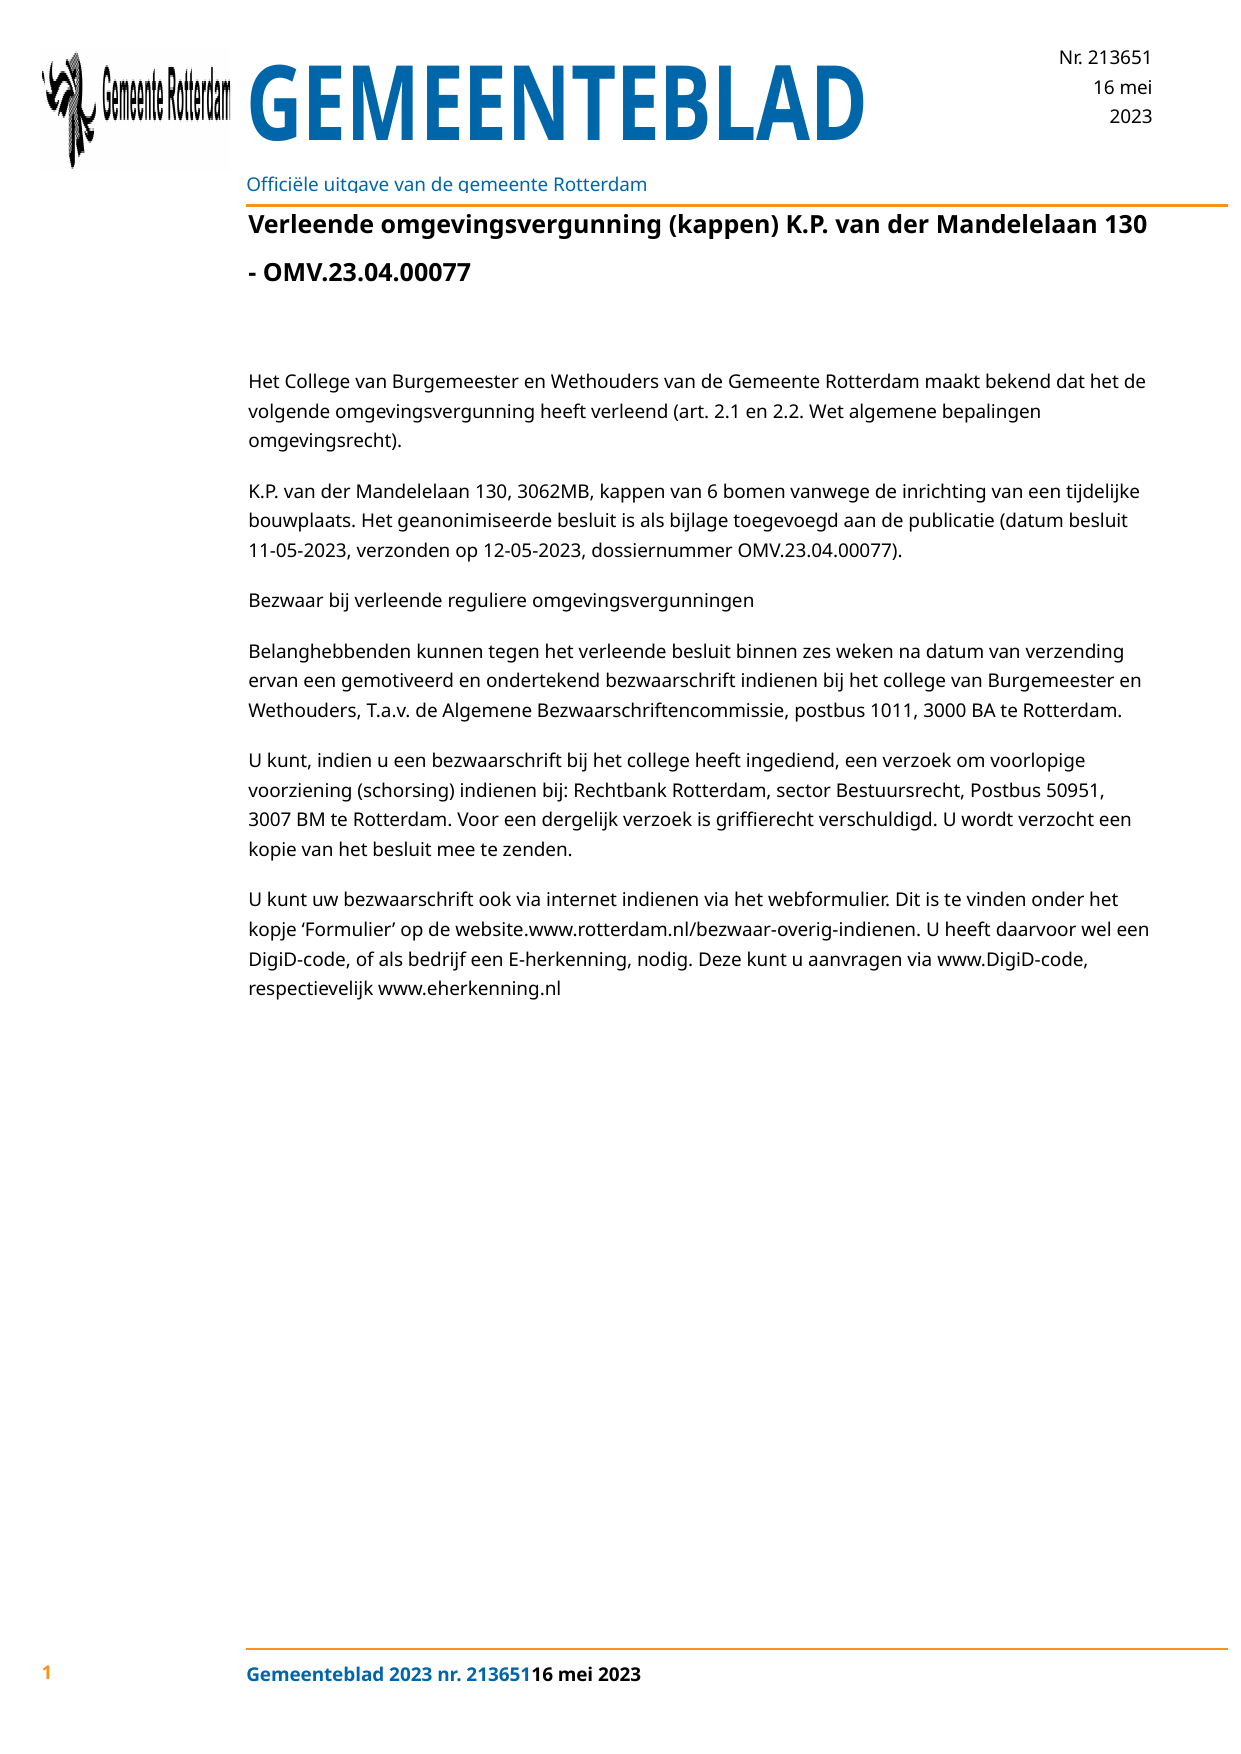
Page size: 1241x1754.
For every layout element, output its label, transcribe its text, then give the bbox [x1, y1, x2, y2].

text K.P. van der Mandelelaan 130, 3062MB, kappen van 6 bomen vanwege de inrichting van een tijdelijke bouwplaats. Het geanonimiseerde besluit is als bijlage toegevoegd aan de publicatie (datum besluit 11-05-2023, verzonden op 12-05-2023, dossiernummer OMV.23.04.00077). [248, 478, 1152, 563]
text Bezwaar bij verleende reguliere omgevingsvergunningen [248, 587, 1152, 613]
text U kunt, indien u een bezwaarschrift bij het college heeft ingediend, een verzoek om voorlopige voorziening (schorsing) indienen bij: Rechtbank Rotterdam, sector Bestuursrecht, Postbus 50951, 3007 BM te Rotterdam. Voor een dergelijk verzoek is griffierecht verschuldigd. U wordt verzocht een kopie van het besluit mee te zenden. [248, 747, 1152, 862]
text Verleende omgevingsvergunning (kappen) K.P. van der Mandelelaan 130 - OMV.23.04.00077 [248, 207, 1152, 288]
text U kunt uw bezwaarschrift ook via internet indienen via het webformulier. Dit is te vinden onder het kopje ‘Formulier’ op de website.www.rotterdam.nl/bezwaar-overig-indienen. U heeft daarvoor wel een DigiD-code, of als bedrijf een E-herkenning, nodig. Deze kunt u aanvragen via www.DigiD-code, respectievelijk www.eherkenning.nl [248, 887, 1152, 1001]
text Het College van Burgemeester en Wethouders van de Gemeente Rotterdam maakt bekend dat het de volgende omgevingsvergunning heeft verleend (art. 2.1 en 2.2. Wet algemene bepalingen omgevingsrecht). [248, 368, 1152, 453]
text Belanghebbenden kunnen tegen het verleende besluit binnen zes weken na datum van verzending ervan een gemotiveerd en ondertekend bezwaarschrift indienen bij het college van Burgemeester en Wethouders, T.a.v. de Algemene Bezwaarschriftencommissie, postbus 1011, 3000 BA te Rotterdam. [248, 638, 1152, 723]
picture [41, 47, 231, 172]
